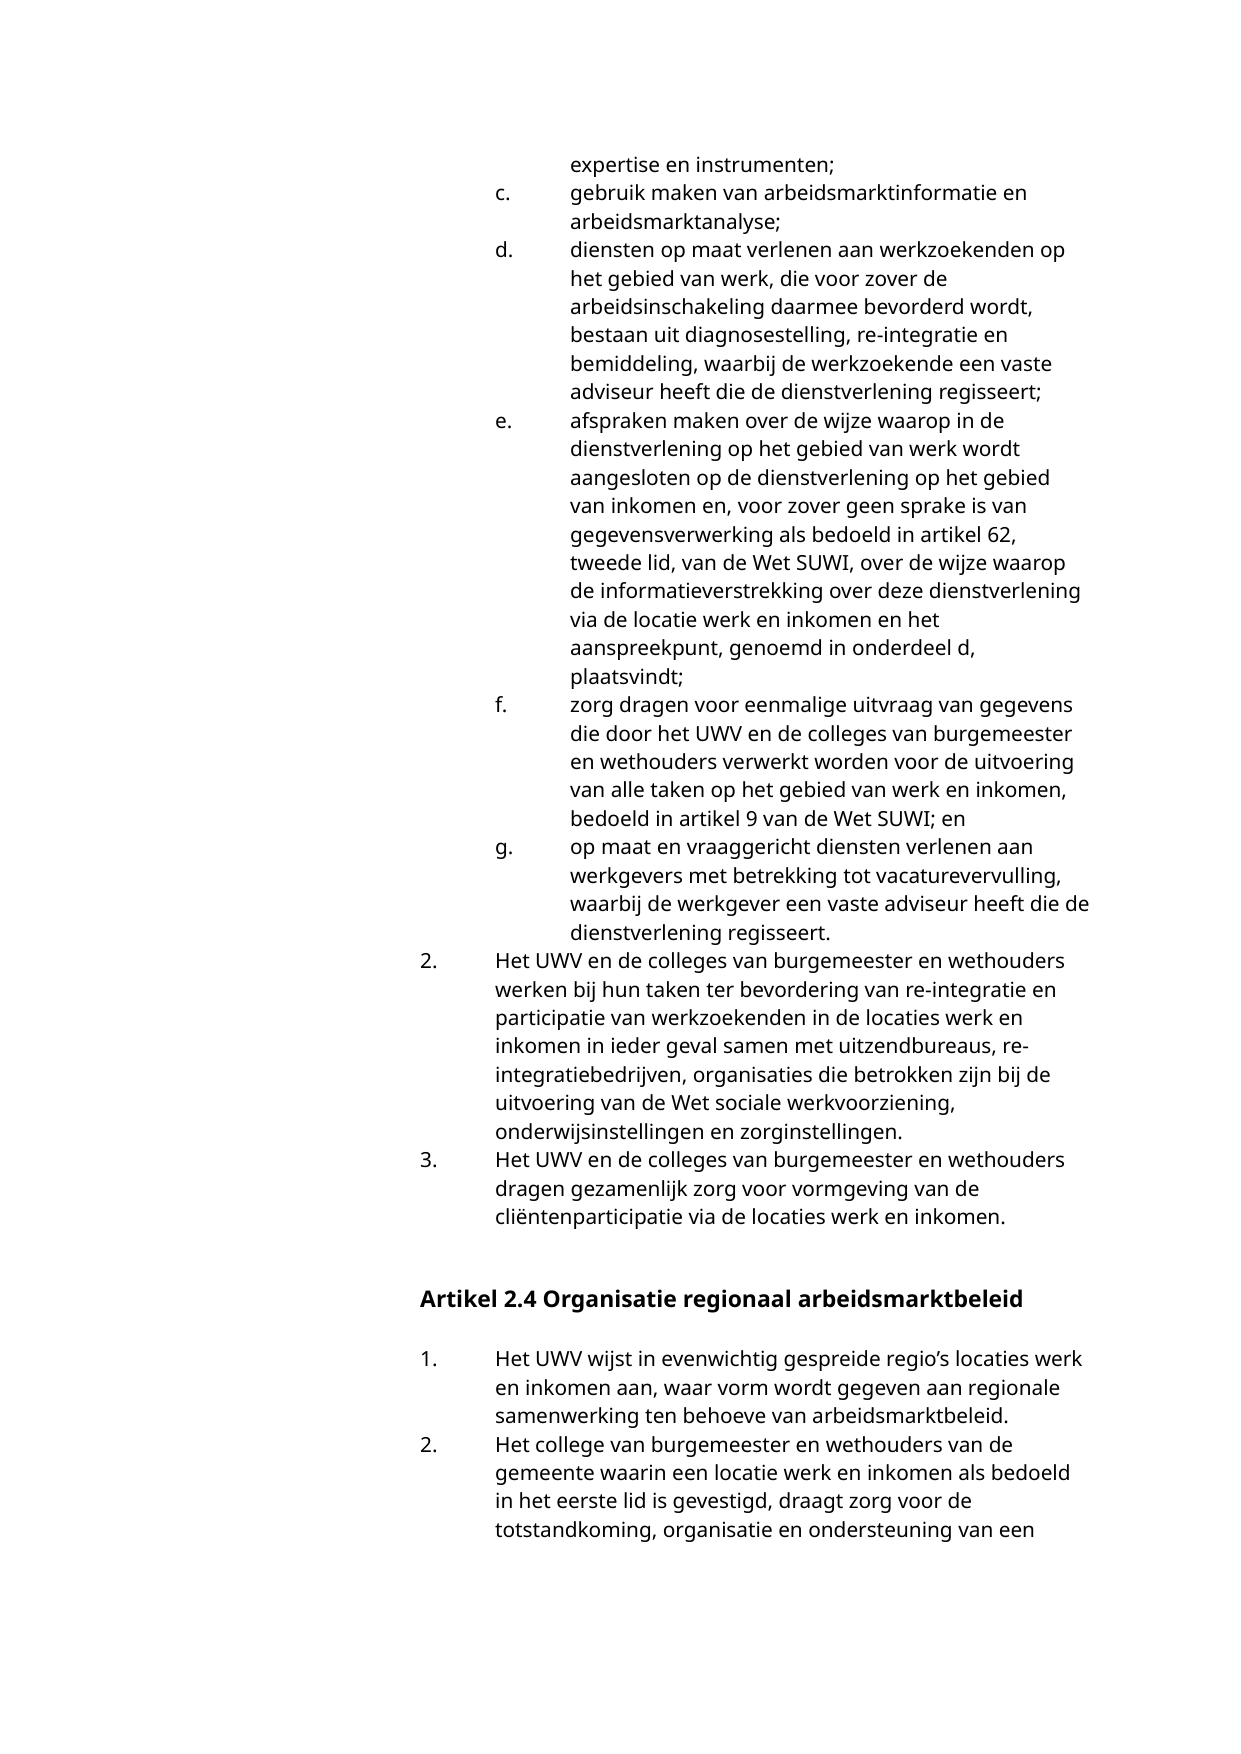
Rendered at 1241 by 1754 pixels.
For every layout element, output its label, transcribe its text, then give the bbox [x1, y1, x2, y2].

list zorg dragen voor eenmalige uitvraag van gegevens die door het UWV en de colleges van burgemeester en wethouders verwerkt worden voor de uitvoering van alle taken op het gebied van werk en inkomen, bedoeld in artikel 9 van de Wet SUWI; en [495, 690, 1090, 832]
list expertise en instrumenten; [495, 150, 1090, 178]
subtitle Artikel 2.4 Organisatie regionaal arbeidsmarktbeleid [420, 1283, 1090, 1314]
list Het UWV en de colleges van burgemeester en wethouders dragen gezamenlijk zorg voor vormgeving van de cliëntenparticipatie via de locaties werk en inkomen. [420, 1145, 1090, 1231]
list gebruik maken van arbeidsmarktinformatie en arbeidsmarktanalyse; [495, 178, 1090, 235]
list Het UWV wijst in evenwichtig gespreide regio’s locaties werk en inkomen aan, waar vorm wordt gegeven aan regionale samenwerking ten behoeve van arbeidsmarktbeleid. [420, 1344, 1090, 1430]
list Het college van burgemeester en wethouders van de gemeente waarin een locatie werk en inkomen als bedoeld in het eerste lid is gevestigd, draagt zorg voor de totstandkoming, organisatie en ondersteuning van een [420, 1430, 1090, 1543]
list op maat en vraaggericht diensten verlenen aan werkgevers met betrekking tot vacaturevervulling, waarbij de werkgever een vaste adviseur heeft die de dienstverlening regisseert. [495, 832, 1090, 946]
list diensten op maat verlenen aan werkzoekenden op het gebied van werk, die voor zover de arbeidsinschakeling daarmee bevorderd wordt, bestaan uit diagnosestelling, re-integratie en bemiddeling, waarbij de werkzoekende een vaste adviseur heeft die de dienstverlening regisseert; [495, 235, 1090, 406]
list Het UWV en de colleges van burgemeester en wethouders werken bij hun taken ter bevordering van re-integratie en participatie van werkzoekenden in de locaties werk en inkomen in ieder geval samen met uitzendbureaus, re-integratiebedrijven, organisaties die betrokken zijn bij de uitvoering van de Wet sociale werkvoorziening, onderwijsinstellingen en zorginstellingen. [420, 946, 1090, 1145]
list afspraken maken over de wijze waarop in de dienstverlening op het gebied van werk wordt aangesloten op de dienstverlening op het gebied van inkomen en, voor zover geen sprake is van gegevensverwerking als bedoeld in artikel 62, tweede lid, van de Wet SUWI, over de wijze waarop de informatieverstrekking over deze dienstverlening via de locatie werk en inkomen en het aanspreekpunt, genoemd in onderdeel d, plaatsvindt; [495, 406, 1090, 690]
